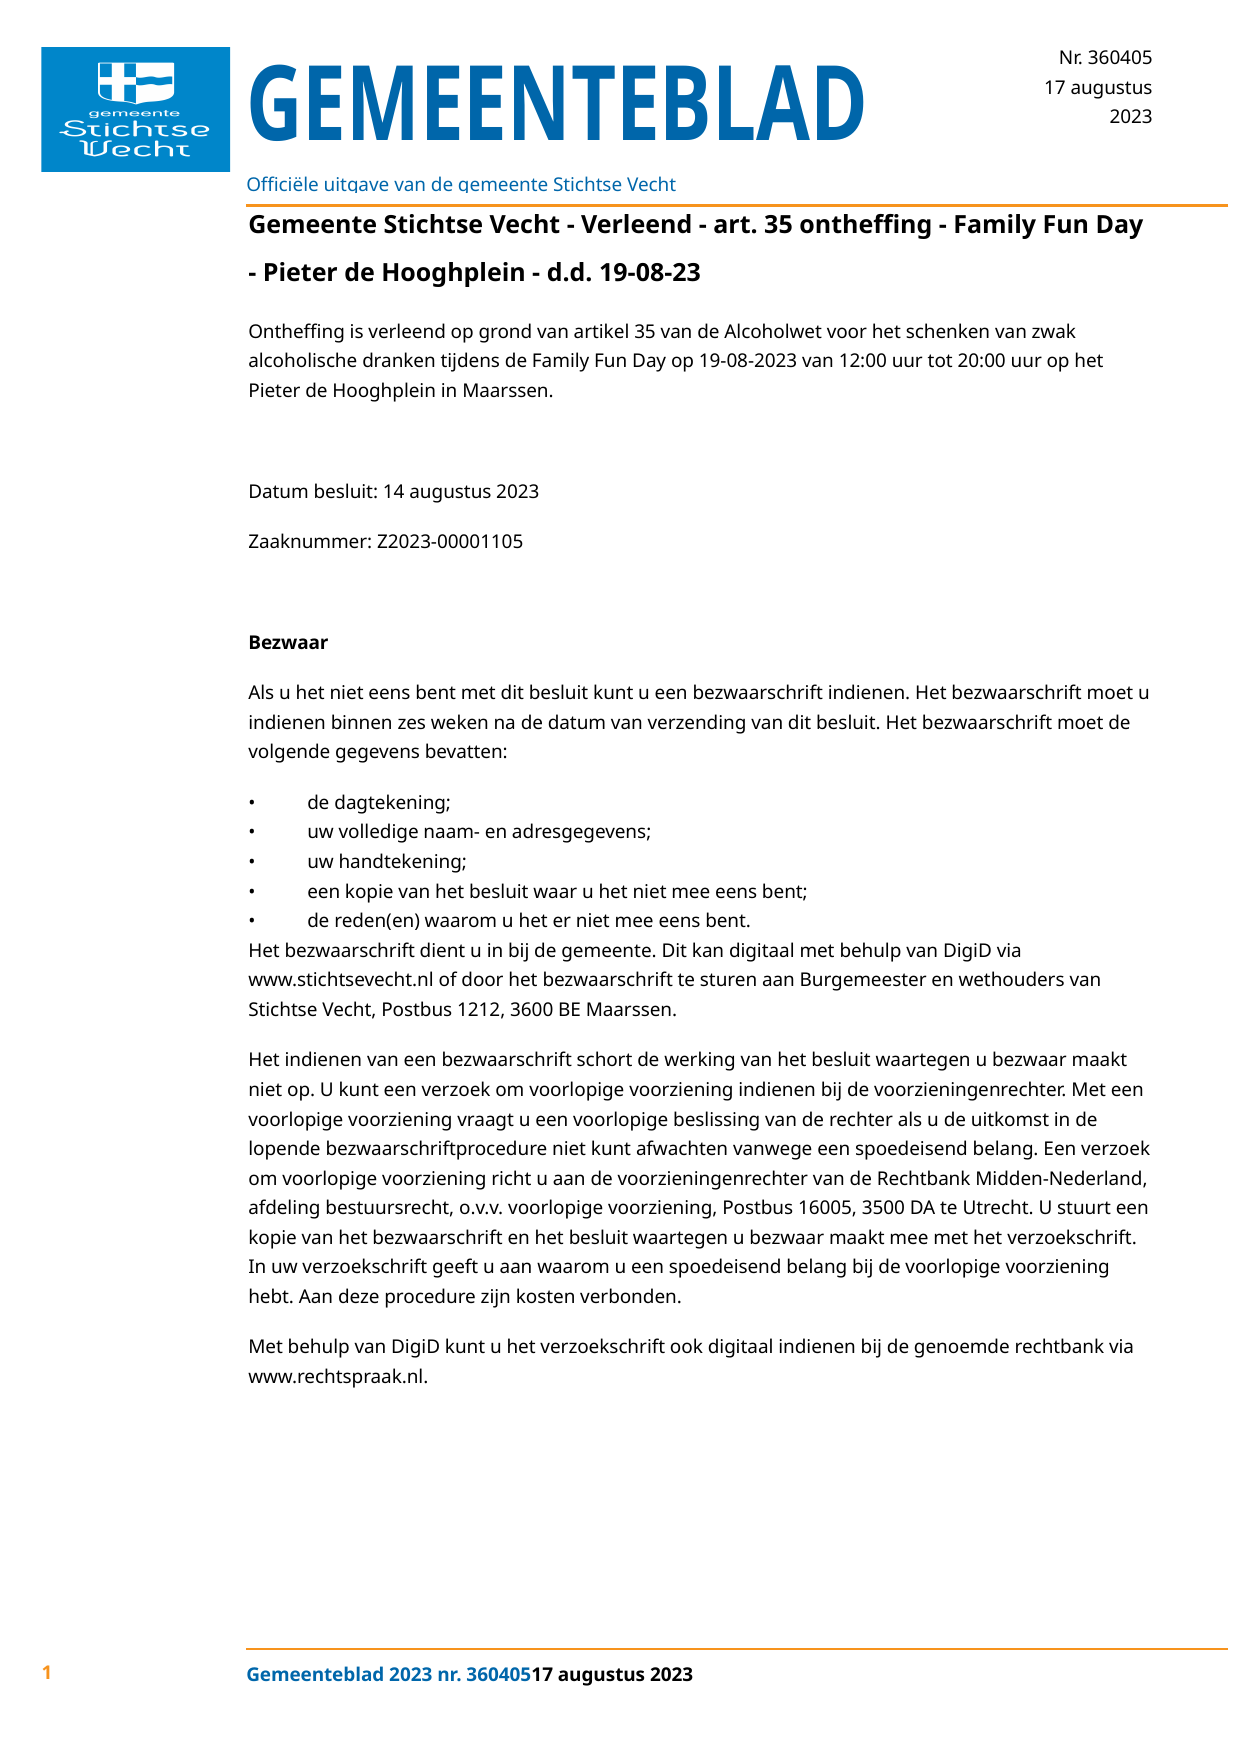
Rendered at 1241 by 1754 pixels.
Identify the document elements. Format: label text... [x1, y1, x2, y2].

text Gemeente Stichtse Vecht - Verleend - art. 35 ontheffing - Family Fun Day - Pieter de Hooghplein - d.d. 19-08-23 [248, 207, 1152, 288]
text Met behulp van DigiD kunt u het verzoekschrift ook digitaal indienen bij de genoemde rechtbank via www.rechtspraak.nl. [248, 1334, 1152, 1389]
list de dagtekening; [248, 789, 1152, 815]
text Het bezwaarschrift dient u in bij de gemeente. Dit kan digitaal met behulp van DigiD via www.stichtsevecht.nl of door het bezwaarschrift te sturen aan Burgemeester en wethouders van Stichtse Vecht, Postbus 1212, 3600 BE Maarssen. [248, 937, 1152, 1022]
text Het indienen van een bezwaarschrift schort de werking van het besluit waartegen u bezwaar maakt niet op. U kunt een verzoek om voorlopige voorziening indienen bij de voorzieningenrechter. Met een voorlopige voorziening vraagt u een voorlopige beslissing van de rechter als u de uitkomst in de lopende bezwaarschriftprocedure niet kunt afwachten vanwege een spoedeisend belang. Een verzoek om voorlopige voorziening richt u aan de voorzieningenrechter van de Rechtbank Midden-Nederland, afdeling bestuursrecht, o.v.v. voorlopige voorziening, Postbus 16005, 3500 DA te Utrecht. U stuurt een kopie van het bezwaarschrift en het besluit waartegen u bezwaar maakt mee met het verzoekschrift. In uw verzoekschrift geeft u aan waarom u een spoedeisend belang bij de voorlopige voorziening hebt. Aan deze procedure zijn kosten verbonden. [248, 1047, 1152, 1309]
text Zaaknummer: Z2023-00001105 [248, 528, 1152, 554]
text Bezwaar [248, 629, 1152, 655]
text Ontheffing is verleend op grond van artikel 35 van de Alcoholwet voor het schenken van zwak alcoholische dranken tijdens de Family Fun Day op 19-08-2023 van 12:00 uur tot 20:00 uur op het Pieter de Hooghplein in Maarssen. [248, 318, 1152, 403]
picture [99, 63, 135, 101]
text Als u het niet eens bent met dit besluit kunt u een bezwaarschrift indienen. Het bezwaarschrift moet u indienen binnen zes weken na de datum van verzending van dit besluit. Het bezwaarschrift moet de volgende gegevens bevatten: [248, 679, 1152, 764]
list de reden(en) waarom u het er niet mee eens bent. [248, 907, 1152, 933]
text Datum besluit: 14 augustus 2023 [248, 478, 1152, 504]
list uw volledige naam- en adresgegevens; [248, 819, 1152, 844]
picture [137, 63, 174, 103]
list uw handtekening; [248, 848, 1152, 874]
list een kopie van het besluit waar u het niet mee eens bent; [248, 878, 1152, 904]
